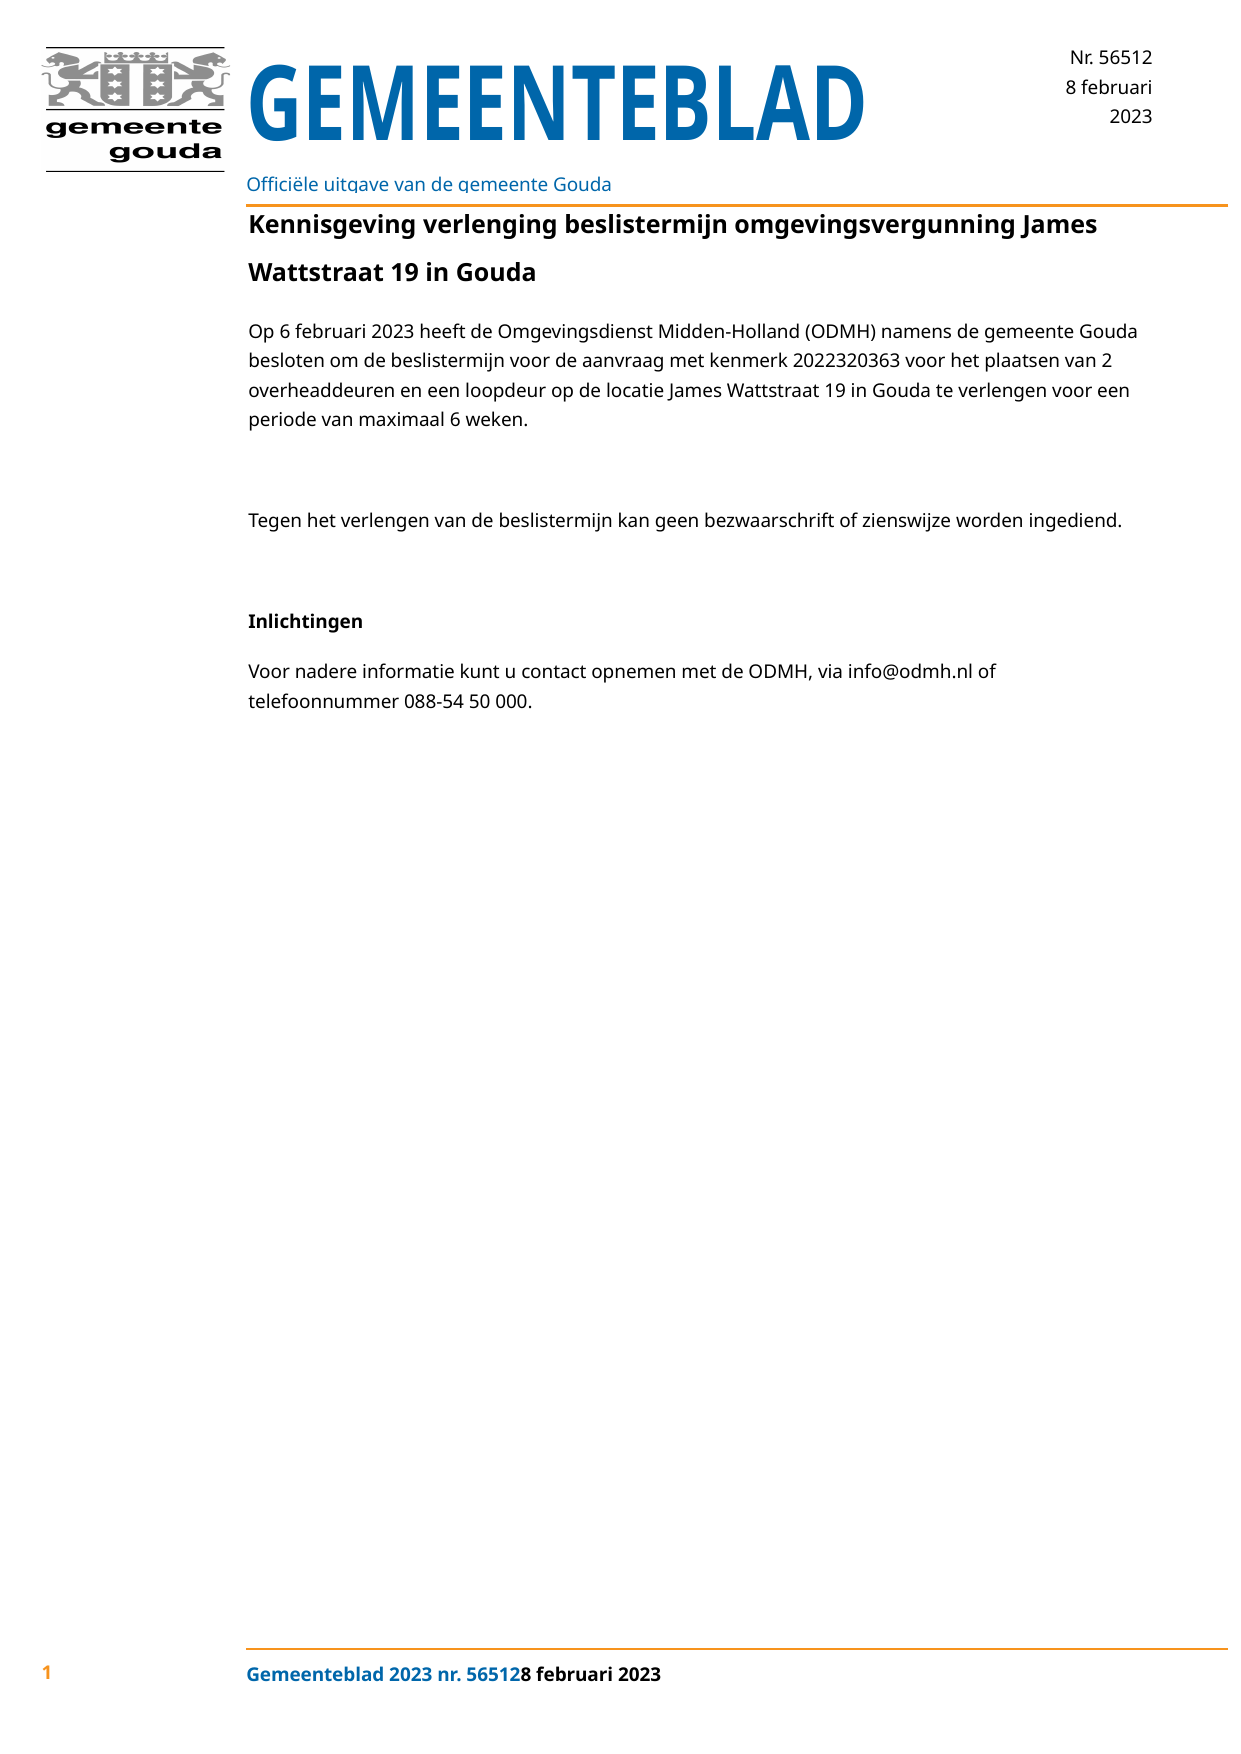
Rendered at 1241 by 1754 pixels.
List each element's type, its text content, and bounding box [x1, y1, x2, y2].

text Kennisgeving verlenging beslistermijn omgevingsvergunning James Wattstraat 19 in Gouda [248, 207, 1152, 288]
text Op 6 februari 2023 heeft de Omgevingsdienst Midden-Holland (ODMH) namens de gemeente Gouda besloten om de beslistermijn voor de aanvraag met kenmerk 2022320363 voor het plaatsen van 2 overheaddeuren en een loopdeur op de locatie James Wattstraat 19 in Gouda te verlengen voor een periode van maximaal 6 weken. [248, 318, 1152, 432]
text Voor nadere informatie kunt u contact opnemen met de ODMH, via info@odmh.nl of telefoonnummer 088-54 50 000. [248, 659, 1152, 714]
text Tegen het verlengen van de beslistermijn kan geen bezwaarschrift of zienswijze worden ingediend. [248, 507, 1152, 533]
text Inlichtingen [248, 608, 1152, 634]
picture [41, 47, 231, 172]
